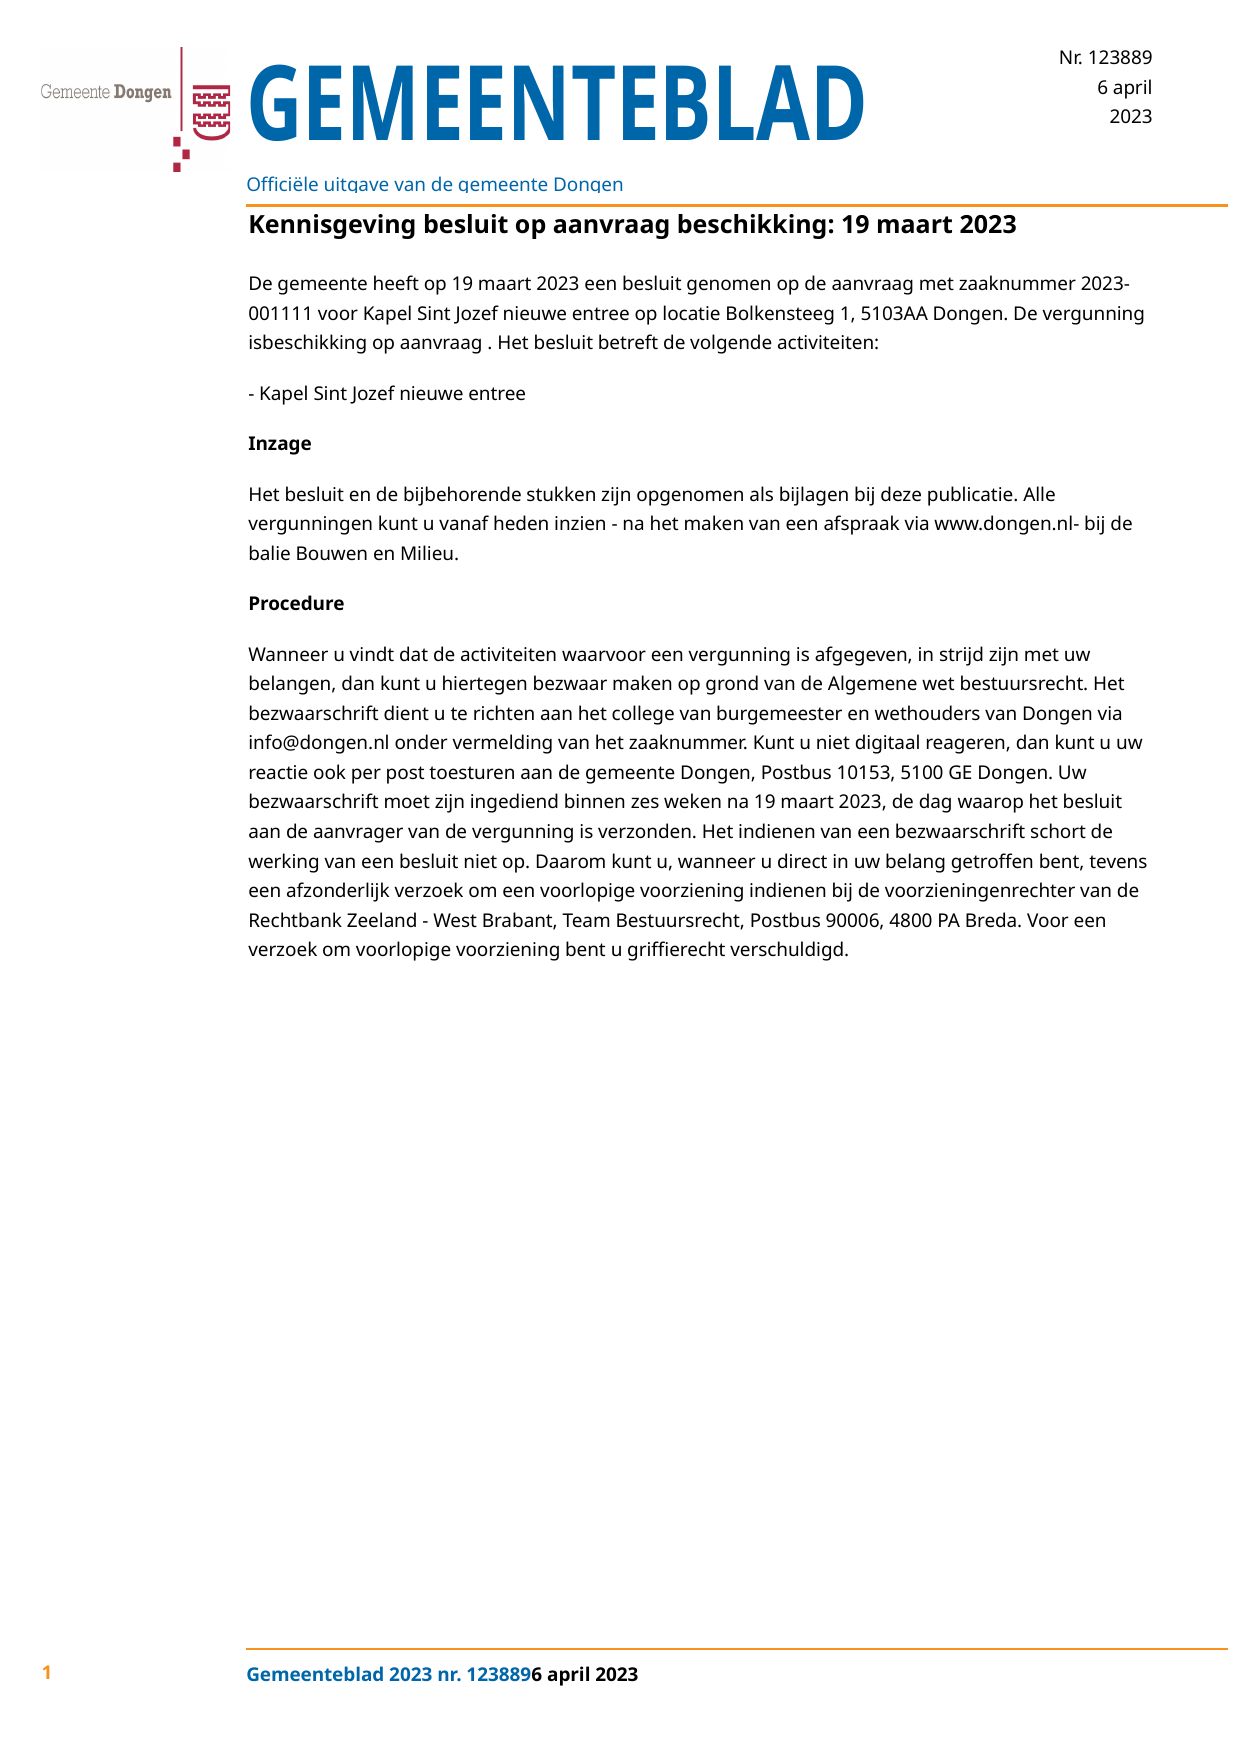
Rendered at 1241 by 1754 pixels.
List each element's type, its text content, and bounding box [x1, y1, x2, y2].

text Het besluit en de bijbehorende stukken zijn opgenomen als bijlagen bij deze publicatie. Alle vergunningen kunt u vanaf heden inzien - na het maken van een afspraak via www.dongen.nl- bij de balie Bouwen en Milieu. [248, 481, 1152, 566]
text Procedure [248, 590, 1152, 616]
text - Kapel Sint Jozef nieuwe entree [248, 380, 1152, 406]
picture [41, 47, 231, 172]
text De gemeente heeft op 19 maart 2023 een besluit genomen op de aanvraag met zaaknummer 2023-001111 voor Kapel Sint Jozef nieuwe entree op locatie Bolkensteeg 1, 5103AA Dongen. De vergunning isbeschikking op aanvraag . Het besluit betreft de volgende activiteiten: [248, 270, 1152, 355]
text Wanneer u vindt dat de activiteiten waarvoor een vergunning is afgegeven, in strijd zijn met uw belangen, dan kunt u hiertegen bezwaar maken op grond van de Algemene wet bestuursrecht. Het bezwaarschrift dient u te richten aan het college van burgemeester en wethouders van Dongen via info@dongen.nl onder vermelding van het zaaknummer. Kunt u niet digitaal reageren, dan kunt u uw reactie ook per post toesturen aan de gemeente Dongen, Postbus 10153, 5100 GE Dongen. Uw bezwaarschrift moet zijn ingediend binnen zes weken na 19 maart 2023, de dag waarop het besluit aan de aanvrager van de vergunning is verzonden. Het indienen van een bezwaarschrift schort de werking van een besluit niet op. Daarom kunt u, wanneer u direct in uw belang getroffen bent, tevens een afzonderlijk verzoek om een voorlopige voorziening indienen bij de voorzieningenrechter van de Rechtbank Zeeland - West Brabant, Team Bestuursrecht, Postbus 90006, 4800 PA Breda. Voor een verzoek om voorlopige voorziening bent u griffierecht verschuldigd. [248, 641, 1152, 962]
text Inzage [248, 430, 1152, 456]
text Kennisgeving besluit op aanvraag beschikking: 19 maart 2023 [248, 207, 1152, 241]
